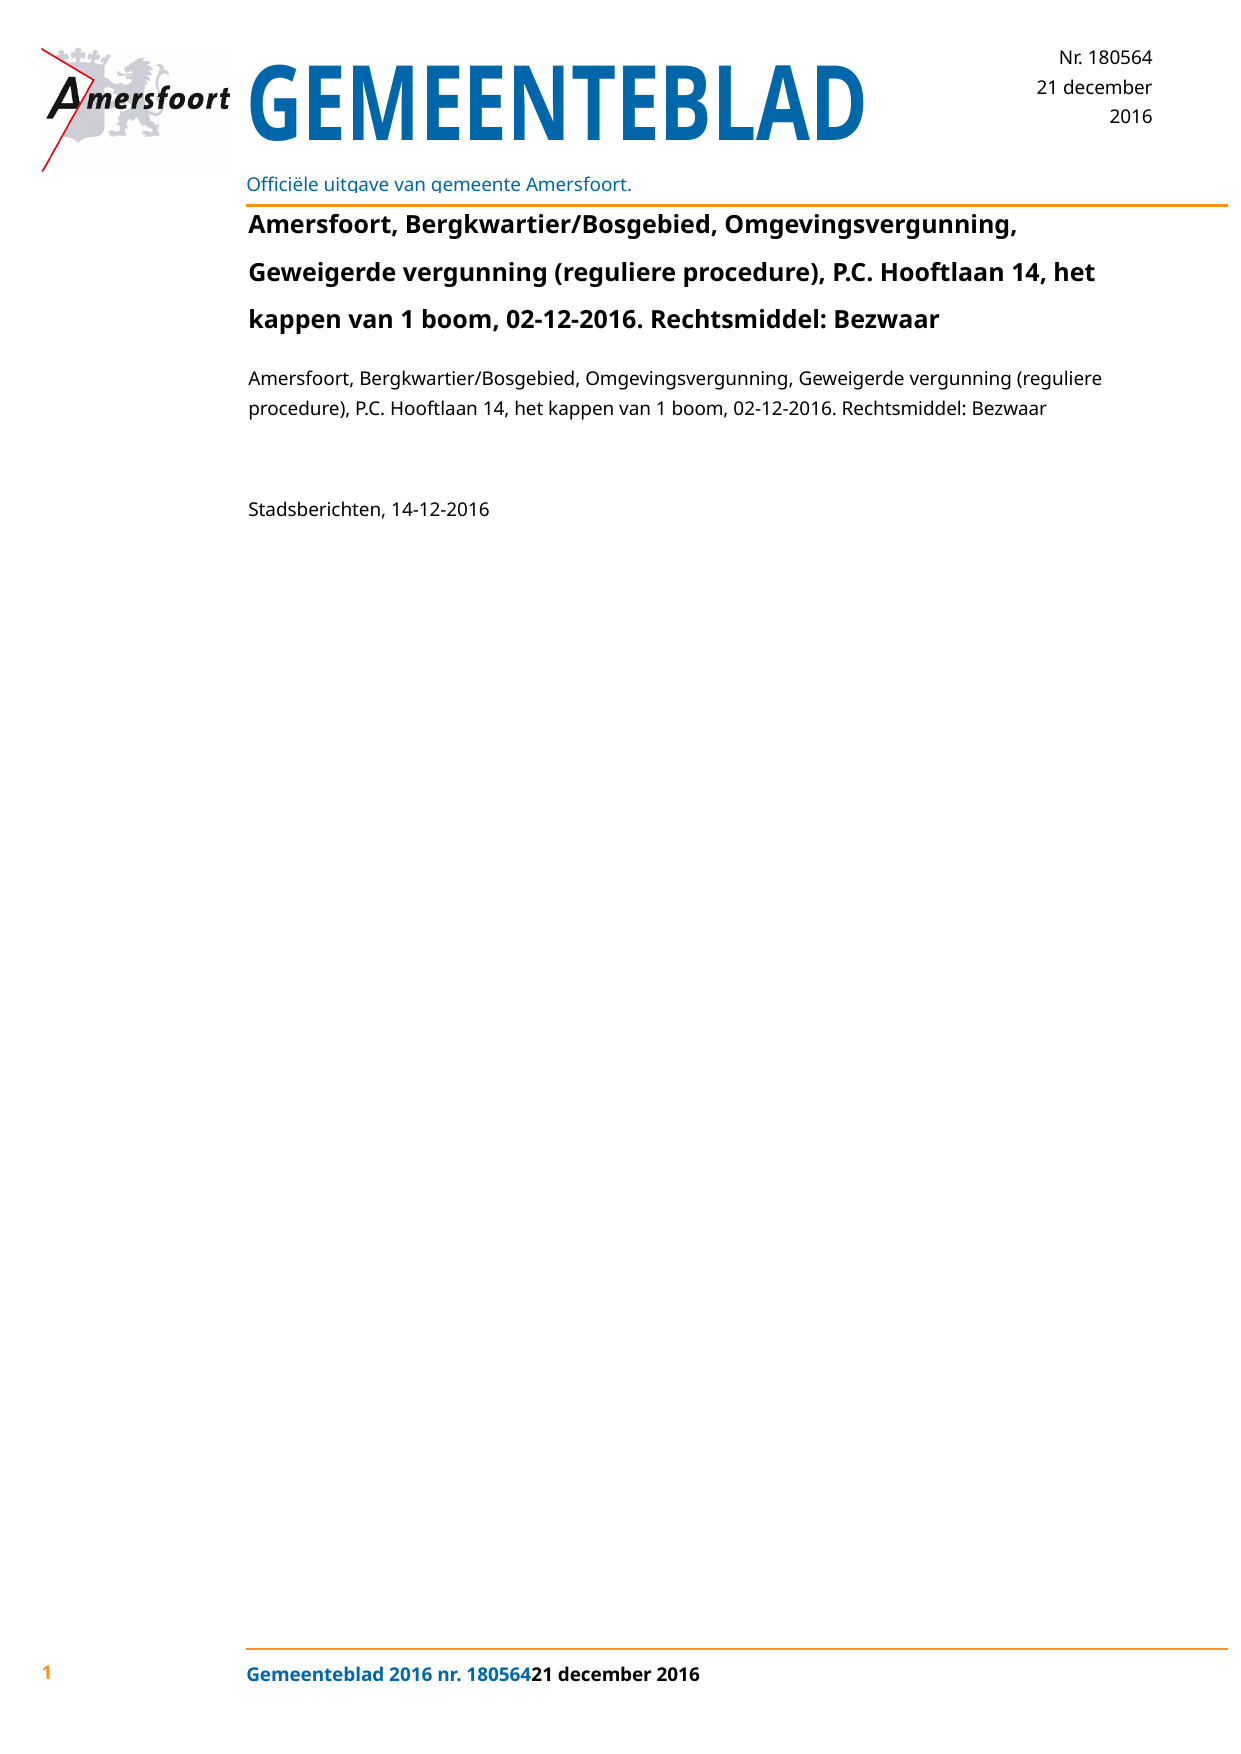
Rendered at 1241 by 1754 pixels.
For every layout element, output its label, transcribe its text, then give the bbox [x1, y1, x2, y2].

text Amersfoort, Bergkwartier/Bosgebied, Omgevingsvergunning, Geweigerde vergunning (reguliere procedure), P.C. Hooftlaan 14, het kappen van 1 boom, 02-12-2016. Rechtsmiddel: Bezwaar [248, 366, 1152, 421]
text Amersfoort, Bergkwartier/Bosgebied, Omgevingsvergunning, Geweigerde vergunning (reguliere procedure), P.C. Hooftlaan 14, het kappen van 1 boom, 02-12-2016. Rechtsmiddel: Bezwaar [248, 207, 1152, 336]
picture [41, 47, 231, 172]
text Stadsberichten, 14-12-2016 [248, 496, 1152, 522]
